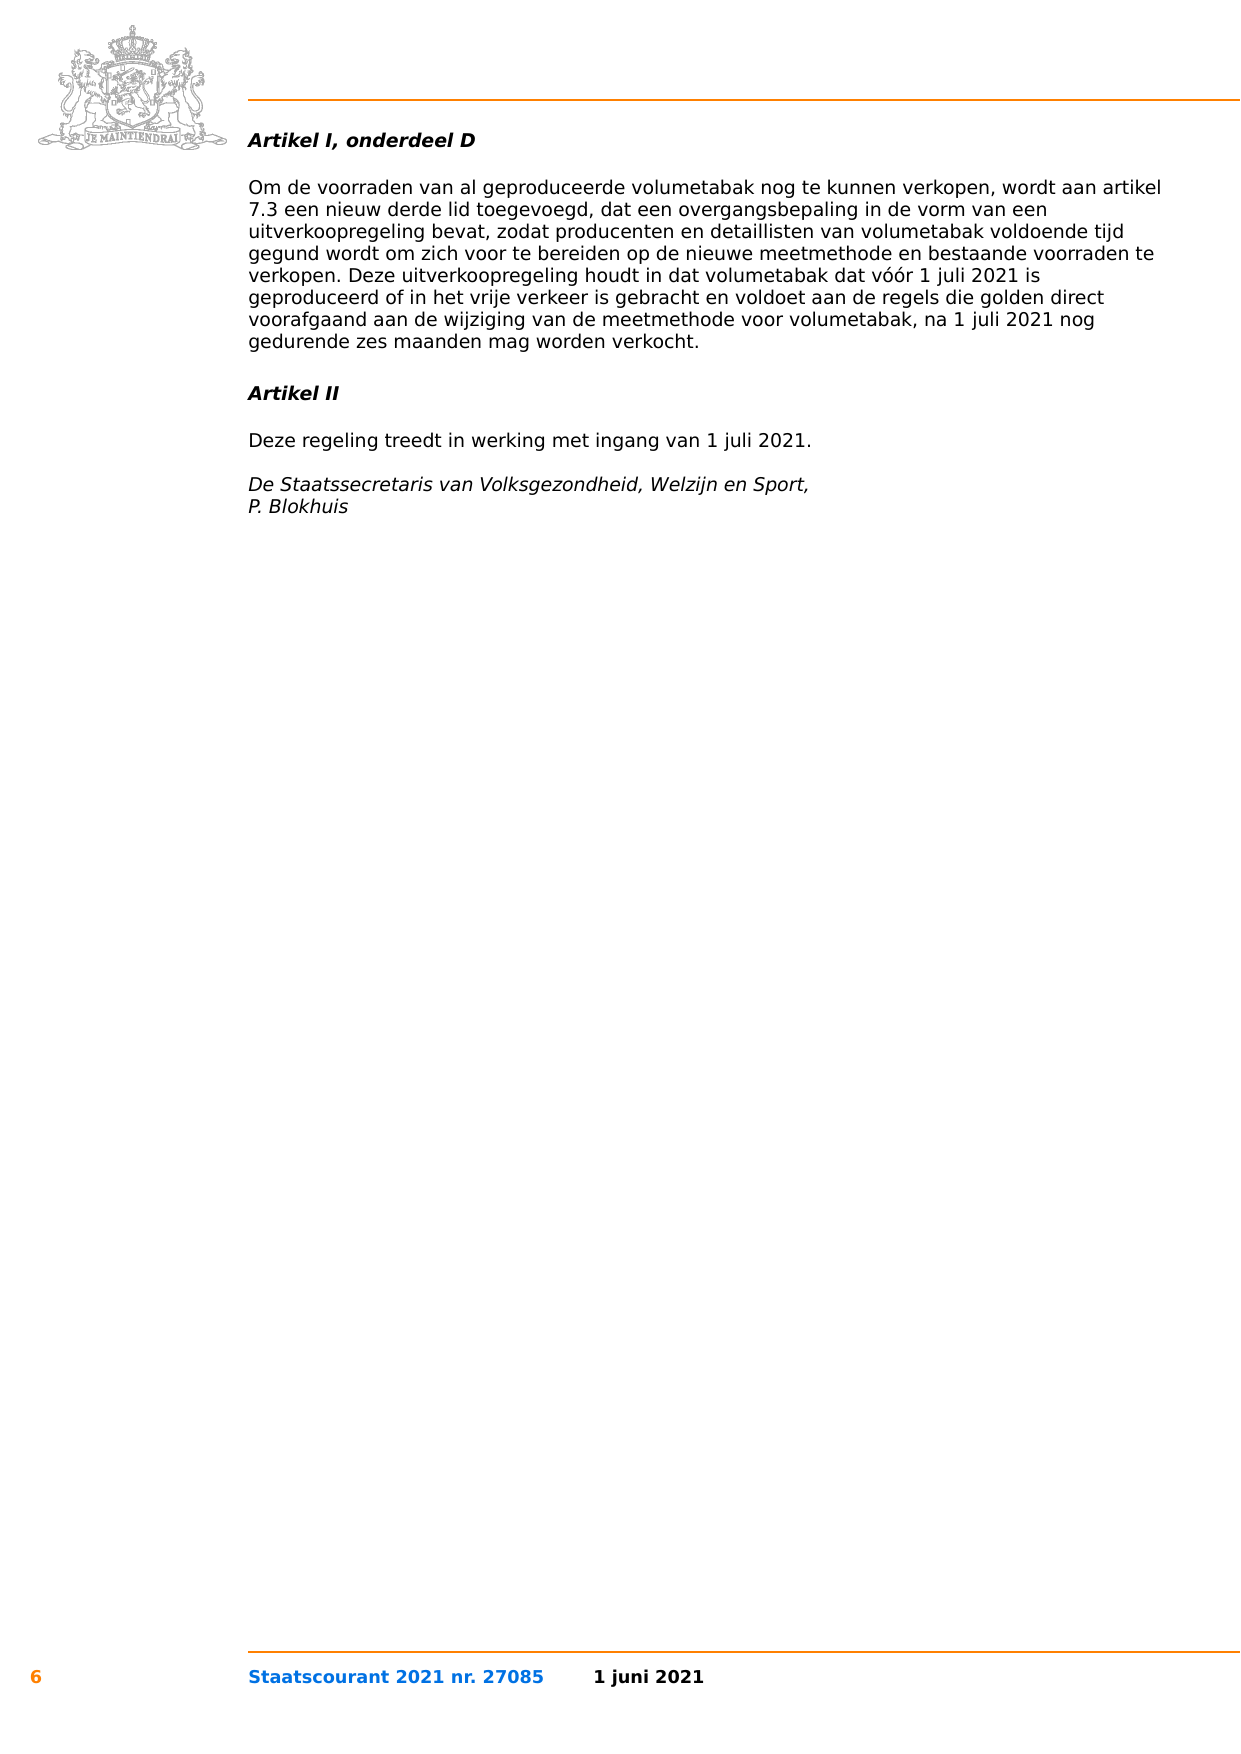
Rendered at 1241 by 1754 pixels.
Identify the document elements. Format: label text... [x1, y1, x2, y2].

subtitle Artikel II [248, 383, 1163, 405]
subtitle Artikel I, onderdeel D [248, 130, 1163, 152]
text Deze regeling treedt in werking met ingang van 1 juli 2021. [248, 430, 1163, 452]
text Om de voorraden van al geproduceerde volumetabak nog te kunnen verkopen, wordt aan artikel 7.3 een nieuw derde lid toegevoegd, dat een overgangsbepaling in de vorm van een uitverkoopregeling bevat, zodat producenten en detaillisten van volumetabak voldoende tijd gegund wordt om zich voor te bereiden op de nieuwe meetmethode en bestaande voorraden te verkopen. Deze uitverkoopregeling houdt in dat volumetabak dat vóór 1 juli 2021 is geproduceerd of in het vrije verkeer is gebracht en voldoet aan de regels die golden direct voorafgaand aan de wijziging van de meetmethode voor volumetabak, na 1 juli 2021 nog gedurende zes maanden mag worden verkocht. [248, 177, 1163, 353]
text De Staatssecretaris van Volksgezondheid, Welzijn en Sport, P. Blokhuis [248, 473, 1163, 517]
picture [38, 25, 227, 150]
